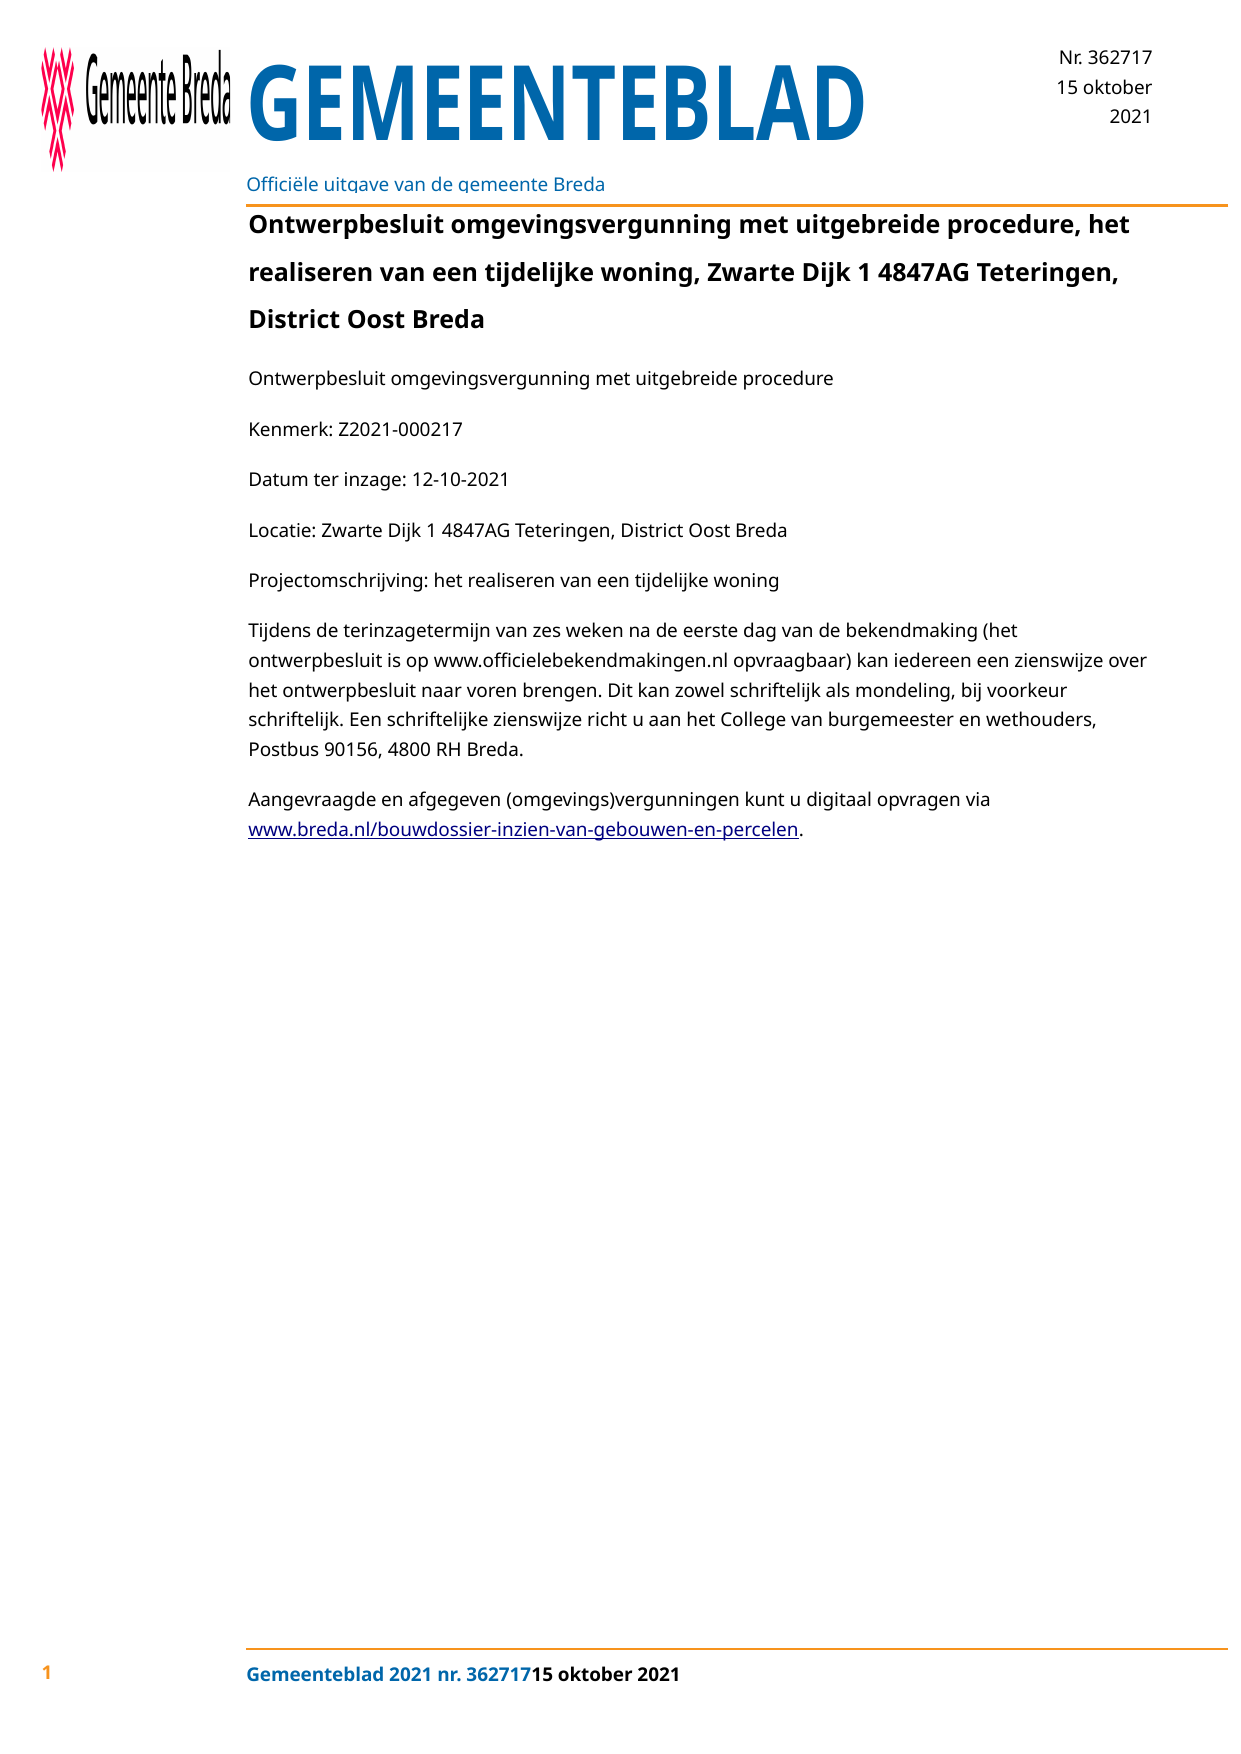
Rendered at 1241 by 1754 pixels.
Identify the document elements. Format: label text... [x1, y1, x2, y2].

text Datum ter inzage: 12-10-2021 [248, 466, 1152, 492]
text Aangevraagde en afgegeven (omgevings)vergunningen kunt u digitaal opvragen via www.breda.nl/bouwdossier-inzien-van-gebouwen-en-percelen. [248, 786, 1152, 842]
text Tijdens de terinzagetermijn van zes weken na de eerste dag van de bekendmaking (het ontwerpbesluit is op www.officielebekendmakingen.nl opvraagbaar) kan iedereen een zienswijze over het ontwerpbesluit naar voren brengen. Dit kan zowel schriftelijk als mondeling, bij voorkeur schriftelijk. Een schriftelijke zienswijze richt u aan het College van burgemeester en wethouders, Postbus 90156, 4800 RH Breda. [248, 618, 1152, 762]
text Ontwerpbesluit omgevingsvergunning met uitgebreide procedure, het realiseren van een tijdelijke woning, Zwarte Dijk 1 4847AG Teteringen, District Oost Breda [248, 207, 1152, 336]
text Locatie: Zwarte Dijk 1 4847AG Teteringen, District Oost Breda [248, 517, 1152, 542]
picture [41, 47, 231, 172]
text Kenmerk: Z2021-000217 [248, 416, 1152, 442]
text Ontwerpbesluit omgevingsvergunning met uitgebreide procedure [248, 366, 1152, 391]
text Projectomschrijving: het realiseren van een tijdelijke woning [248, 567, 1152, 593]
